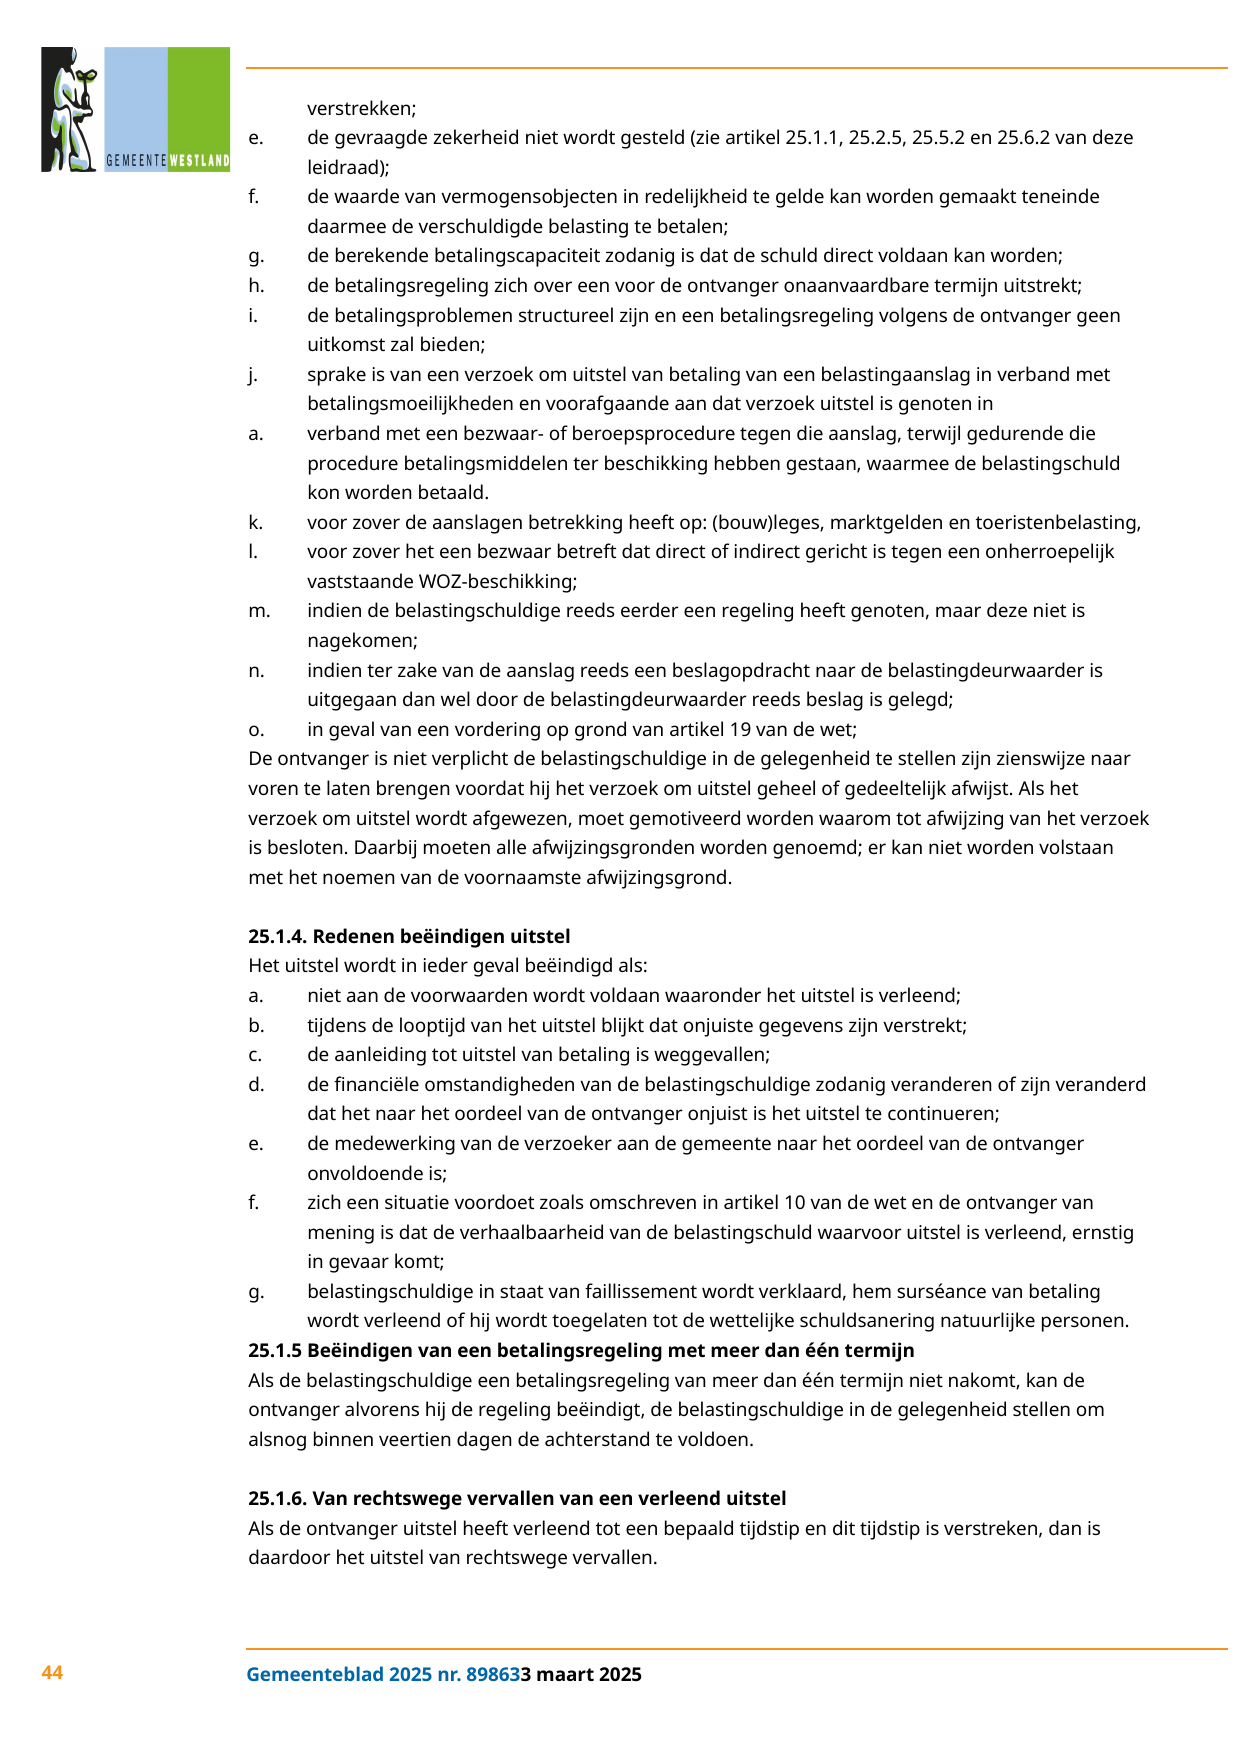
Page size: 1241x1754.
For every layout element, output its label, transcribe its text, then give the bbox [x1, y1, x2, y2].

list de financiële omstandigheden van de belastingschuldige zodanig veranderen of zijn veranderd dat het naar het oordeel van de ontvanger onjuist is het uitstel te continueren; [248, 1071, 1152, 1126]
list de aanleiding tot uitstel van betaling is weggevallen; [248, 1041, 1152, 1067]
text 25.1.4. Redenen beëindigen uitstel [248, 923, 1152, 949]
list verband met een bezwaar- of beroepsprocedure tegen die aanslag, terwijl gedurende die procedure betalingsmiddelen ter beschikking hebben gestaan, waarmee de belastingschuld kon worden betaald. [248, 420, 1152, 505]
list de betalingsproblemen structureel zijn en een betalingsregeling volgens de ontvanger geen uitkomst zal bieden; [248, 302, 1152, 357]
list sprake is van een verzoek om uitstel van betaling van een belastingaanslag in verband met betalingsmoeilijkheden en voorafgaande aan dat verzoek uitstel is genoten in [248, 361, 1152, 416]
list belastingschuldige in staat van faillissement wordt verklaard, hem surséance van betaling wordt verleend of hij wordt toegelaten tot de wettelijke schuldsanering natuurlijke personen. [248, 1278, 1152, 1333]
list voor zover de aanslagen betrekking heeft op: (bouw)leges, marktgelden en toeristenbelasting, [248, 509, 1152, 535]
text De ontvanger is niet verplicht de belastingschuldige in de gelegenheid te stellen zijn zienswijze naar voren te laten brengen voordat hij het verzoek om uitstel geheel of gedeeltelijk afwijst. Als het verzoek om uitstel wordt afgewezen, moet gemotiveerd worden waarom tot afwijzing van het verzoek is besloten. Daarbij moeten alle afwijzingsgronden worden genoemd; er kan niet worden volstaan met het noemen van de voornaamste afwijzingsgrond. [248, 746, 1152, 890]
list de berekende betalingscapaciteit zodanig is dat de schuld direct voldaan kan worden; [248, 243, 1152, 268]
text Als de ontvanger uitstel heeft verleend tot een bepaald tijdstip en dit tijdstip is verstreken, dan is daardoor het uitstel van rechtswege vervallen. [248, 1515, 1152, 1570]
list de betalingsregeling zich over een voor de ontvanger onaanvaardbare termijn uitstrekt; [248, 272, 1152, 298]
list zich een situatie voordoet zoals omschreven in artikel 10 van de wet en de ontvanger van mening is dat de verhaalbaarheid van de belastingschuld waarvoor uitstel is verleend, ernstig in gevaar komt; [248, 1189, 1152, 1274]
text Als de belastingschuldige een betalingsregeling van meer dan één termijn niet nakomt, kan de ontvanger alvorens hij de regeling beëindigt, de belastingschuldige in de gelegenheid stellen om alsnog binnen veertien dagen de achterstand te voldoen. [248, 1367, 1152, 1452]
list tijdens de looptijd van het uitstel blijkt dat onjuiste gegevens zijn verstrekt; [248, 1012, 1152, 1038]
list voor zover het een bezwaar betreft dat direct of indirect gericht is tegen een onherroepelijk vaststaande WOZ-beschikking; [248, 538, 1152, 594]
list indien ter zake van de aanslag reeds een beslagopdracht naar de belastingdeurwaarder is uitgegaan dan wel door de belastingdeurwaarder reeds beslag is gelegd; [248, 657, 1152, 712]
list verstrekken; [248, 95, 1152, 121]
list de waarde van vermogensobjecten in redelijkheid te gelde kan worden gemaakt teneinde daarmee de verschuldigde belasting te betalen; [248, 183, 1152, 239]
list de gevraagde zekerheid niet wordt gesteld (zie artikel 25.1.1, 25.2.5, 25.5.2 en 25.6.2 van deze leidraad); [248, 124, 1152, 180]
list in geval van een vordering op grond van artikel 19 van de wet; [248, 716, 1152, 742]
picture [41, 47, 231, 172]
list niet aan de voorwaarden wordt voldaan waaronder het uitstel is verleend; [248, 982, 1152, 1008]
text 25.1.6. Van rechtswege vervallen van een verleend uitstel [248, 1485, 1152, 1511]
list indien de belastingschuldige reeds eerder een regeling heeft genoten, maar deze niet is nagekomen; [248, 598, 1152, 653]
text Het uitstel wordt in ieder geval beëindigd als: [248, 953, 1152, 978]
text 25.1.5 Beëindigen van een betalingsregeling met meer dan één termijn [248, 1337, 1152, 1363]
list de medewerking van de verzoeker aan de gemeente naar het oordeel van de ontvanger onvoldoende is; [248, 1130, 1152, 1186]
